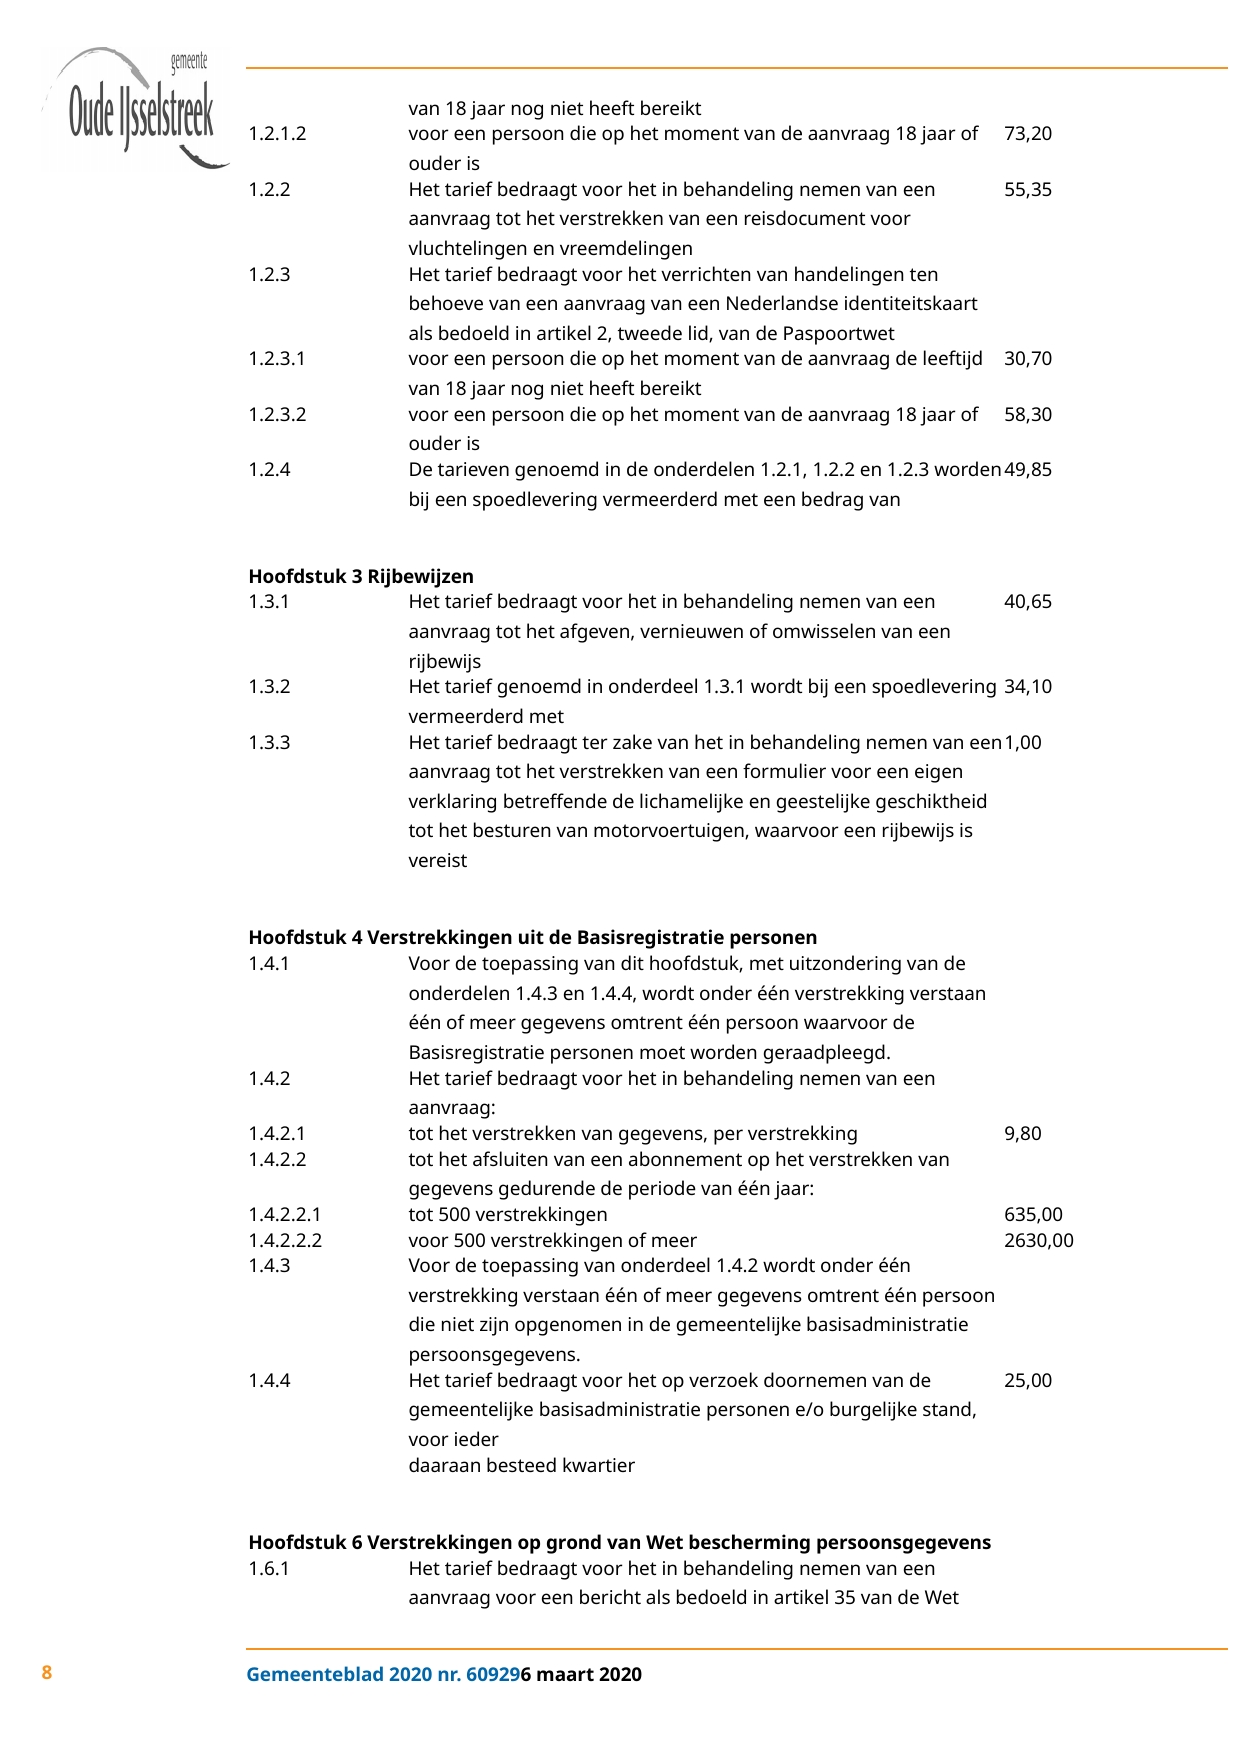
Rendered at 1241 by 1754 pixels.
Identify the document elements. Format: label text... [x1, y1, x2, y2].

table_cell 34,10 [1004, 674, 1152, 729]
table_cell [1004, 563, 1152, 589]
table_cell Het tarief bedraagt voor het verrichten van handelingen ten behoeve van een aanvraag van een Nederlandse identiteitskaart als bedoeld in artikel 2, tweede lid, van de Paspoortwet [408, 261, 1004, 346]
table_cell Hoofdstuk 6 Verstrekkingen op grond van Wet bescherming persoonsgegevens [248, 1529, 1004, 1555]
table_cell 9,80 [1004, 1120, 1152, 1146]
table_cell [1004, 1503, 1152, 1529]
table_cell [248, 1503, 408, 1529]
table_cell [1004, 537, 1152, 563]
table_cell 1.2.3.1 [248, 346, 408, 401]
table_cell [1004, 1529, 1152, 1555]
table_cell [1004, 1146, 1152, 1201]
table_cell voor een persoon die op het moment van de aanvraag 18 jaar of ouder is [408, 401, 1004, 456]
table_cell 1.3.2 [248, 674, 408, 729]
table_cell Het tarief bedraagt voor het in behandeling nemen van een aanvraag: [408, 1065, 1004, 1120]
table_cell [248, 95, 408, 121]
table_cell 1.3.1 [248, 589, 408, 674]
table_cell 1.2.4 [248, 456, 408, 512]
picture [41, 47, 231, 172]
table_cell voor een persoon die op het moment van de aanvraag 18 jaar of ouder is [408, 121, 1004, 176]
table_cell [408, 873, 1004, 899]
table_cell [248, 873, 408, 899]
table_cell 635,00 [1004, 1201, 1152, 1227]
table_cell [1004, 1555, 1152, 1610]
table_cell 1.2.2 [248, 176, 408, 261]
table_cell [1004, 261, 1152, 346]
table_cell [248, 512, 408, 537]
table_cell Hoofdstuk 4 Verstrekkingen uit de Basisregistratie personen [248, 925, 1004, 950]
table_cell Het tarief bedraagt voor het in behandeling nemen van een aanvraag voor een bericht als bedoeld in artikel 35 van de Wet [408, 1555, 1004, 1610]
table_cell Het tarief genoemd in onderdeel 1.3.1 wordt bij een spoedlevering vermeerderd met [408, 674, 1004, 729]
table_cell [1004, 512, 1152, 537]
table_cell De tarieven genoemd in de onderdelen 1.2.1, 1.2.2 en 1.2.3 worden bij een spoedlevering vermeerderd met een bedrag van [408, 456, 1004, 512]
table_cell 1.4.1 [248, 950, 408, 1065]
table_cell van 18 jaar nog niet heeft bereikt [408, 95, 1004, 121]
table_cell [248, 1478, 408, 1503]
table_cell 73,20 [1004, 121, 1152, 176]
table_cell 58,30 [1004, 401, 1152, 456]
table_cell [1004, 950, 1152, 1065]
table_cell 1.2.1.2 [248, 121, 408, 176]
table_cell 1.2.3.2 [248, 401, 408, 456]
table_cell [408, 1503, 1004, 1529]
table_cell [408, 537, 1004, 563]
table_cell [1004, 1253, 1152, 1367]
table_cell voor 500 verstrekkingen of meer [408, 1227, 1004, 1252]
table_cell [1004, 1478, 1152, 1503]
table_cell tot 500 verstrekkingen [408, 1201, 1004, 1227]
table_cell [248, 1452, 408, 1478]
table_cell 49,85 [1004, 456, 1152, 512]
table_cell Voor de toepassing van onderdeel 1.4.2 wordt onder één verstrekking verstaan één of meer gegevens omtrent één persoon die niet zijn opgenomen in de gemeentelijke basisadministratie persoonsgegevens. [408, 1253, 1004, 1367]
table_cell [408, 512, 1004, 537]
table_cell 1.6.1 [248, 1555, 408, 1610]
table_cell 1.4.2.2.2 [248, 1227, 408, 1252]
table_cell tot het verstrekken van gegevens, per verstrekking [408, 1120, 1004, 1146]
table_cell daaraan besteed kwartier [408, 1452, 1004, 1478]
table_cell Hoofdstuk 3 Rijbewijzen [248, 563, 1004, 589]
table_cell [1004, 925, 1152, 950]
table_cell Het tarief bedraagt voor het in behandeling nemen van een aanvraag tot het afgeven, vernieuwen of omwisselen van een rijbewijs [408, 589, 1004, 674]
table_cell [1004, 873, 1152, 899]
table_cell [408, 1478, 1004, 1503]
table_cell 55,35 [1004, 176, 1152, 261]
table_cell [248, 899, 408, 924]
table_cell 40,65 [1004, 589, 1152, 674]
table_cell tot het afsluiten van een abonnement op het verstrekken van gegevens gedurende de periode van één jaar: [408, 1146, 1004, 1201]
table_cell 1.4.2.2.1 [248, 1201, 408, 1227]
table_cell 1,00 [1004, 729, 1152, 873]
table_cell 1.4.2.1 [248, 1120, 408, 1146]
table_cell [248, 537, 408, 563]
table_cell 1.2.3 [248, 261, 408, 346]
table_cell Het tarief bedraagt ter zake van het in behandeling nemen van een aanvraag tot het verstrekken van een formulier voor een eigen verklaring betreffende de lichamelijke en geestelijke geschiktheid tot het besturen van motorvoertuigen, waarvoor een rijbewijs is vereist [408, 729, 1004, 873]
table_cell Het tarief bedraagt voor het op verzoek doornemen van de gemeentelijke basisadministratie personen e/o burgelijke stand, voor ieder [408, 1367, 1004, 1452]
table_cell [408, 899, 1004, 924]
table_cell Het tarief bedraagt voor het in behandeling nemen van een aanvraag tot het verstrekken van een reisdocument voor vluchtelingen en vreemdelingen [408, 176, 1004, 261]
table_cell 30,70 [1004, 346, 1152, 401]
table_cell [1004, 899, 1152, 924]
table_cell voor een persoon die op het moment van de aanvraag de leeftijd van 18 jaar nog niet heeft bereikt [408, 346, 1004, 401]
table_cell [1004, 1452, 1152, 1478]
table_cell 1.4.3 [248, 1253, 408, 1367]
table_cell 25,00 [1004, 1367, 1152, 1452]
table_cell Voor de toepassing van dit hoofdstuk, met uitzondering van de onderdelen 1.4.3 en 1.4.4, wordt onder één verstrekking verstaan één of meer gegevens omtrent één persoon waarvoor de Basisregistratie personen moet worden geraadpleegd. [408, 950, 1004, 1065]
table_cell 1.3.3 [248, 729, 408, 873]
table_cell [1004, 95, 1152, 121]
table_cell 1.4.2.2 [248, 1146, 408, 1201]
table_cell 2630,00 [1004, 1227, 1152, 1252]
table_cell [1004, 1065, 1152, 1120]
table_cell 1.4.4 [248, 1367, 408, 1452]
table_cell 1.4.2 [248, 1065, 408, 1120]
